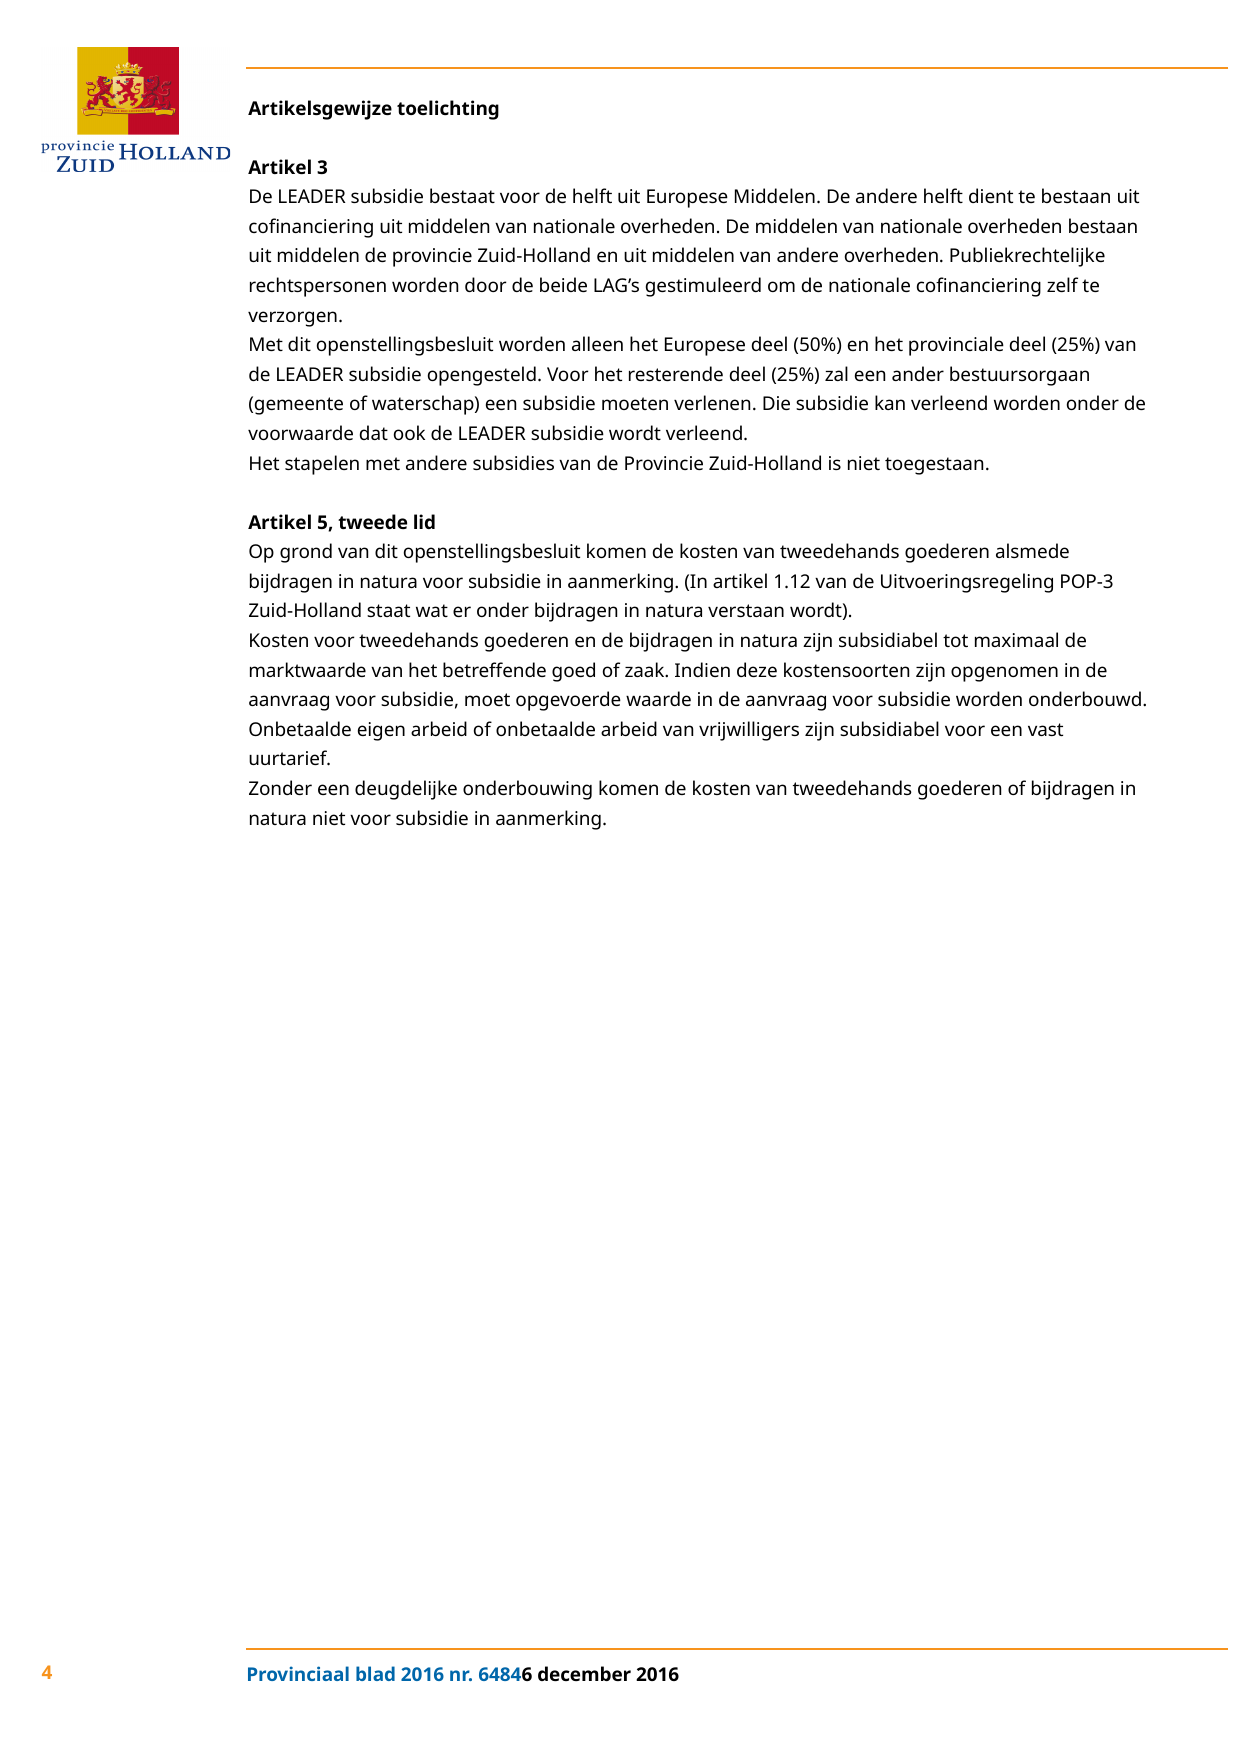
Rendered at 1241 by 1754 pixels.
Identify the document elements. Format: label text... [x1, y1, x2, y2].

text Zonder een deugdelijke onderbouwing komen de kosten van tweedehands goederen of bijdragen in natura niet voor subsidie in aanmerking. [248, 775, 1152, 831]
text De LEADER subsidie bestaat voor de helft uit Europese Middelen. De andere helft dient te bestaan uit cofinanciering uit middelen van nationale overheden. De middelen van nationale overheden bestaan uit middelen de provincie Zuid-Holland en uit middelen van andere overheden. Publiekrechtelijke rechtspersonen worden door de beide LAG’s gestimuleerd om de nationale cofinanciering zelf te verzorgen. [248, 183, 1152, 328]
text Artikel 3 [248, 154, 1152, 180]
text Artikel 5, tweede lid [248, 509, 1152, 535]
picture [41, 47, 231, 172]
text Artikelsgewijze toelichting [248, 95, 1152, 121]
text Onbetaalde eigen arbeid of onbetaalde arbeid van vrijwilligers zijn subsidiabel voor een vast uurtarief. [248, 716, 1152, 771]
text Met dit openstellingsbesluit worden alleen het Europese deel (50%) en het provinciale deel (25%) van de LEADER subsidie opengesteld. Voor het resterende deel (25%) zal een ander bestuursorgaan (gemeente of waterschap) een subsidie moeten verlenen. Die subsidie kan verleend worden onder de voorwaarde dat ook de LEADER subsidie wordt verleend. [248, 331, 1152, 446]
text Op grond van dit openstellingsbesluit komen de kosten van tweedehands goederen alsmede bijdragen in natura voor subsidie in aanmerking. (In artikel 1.12 van de Uitvoeringsregeling POP-3 Zuid-Holland staat wat er onder bijdragen in natura verstaan wordt). [248, 538, 1152, 623]
text Kosten voor tweedehands goederen en de bijdragen in natura zijn subsidiabel tot maximaal de marktwaarde van het betreffende goed of zaak. Indien deze kostensoorten zijn opgenomen in de aanvraag voor subsidie, moet opgevoerde waarde in de aanvraag voor subsidie worden onderbouwd. [248, 627, 1152, 712]
text Het stapelen met andere subsidies van de Provincie Zuid-Holland is niet toegestaan. [248, 450, 1152, 476]
